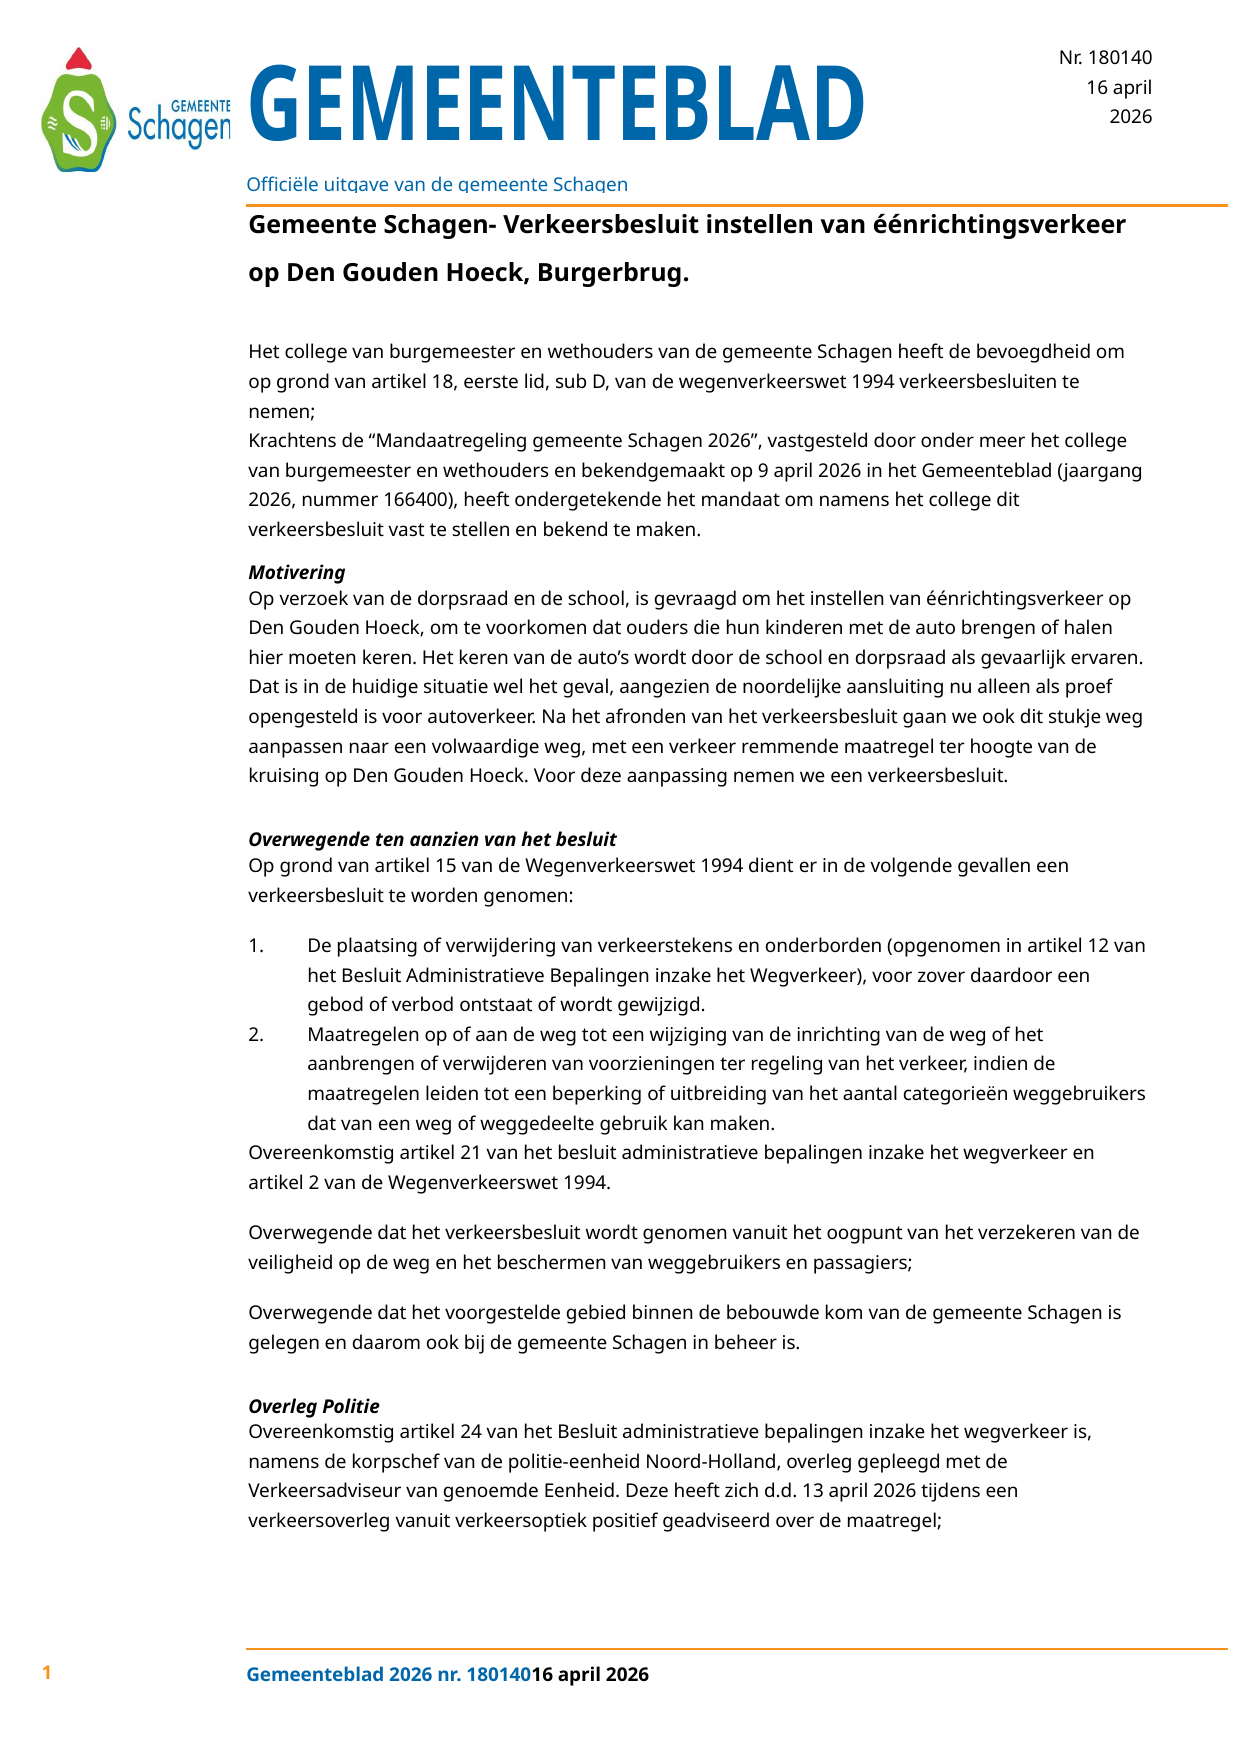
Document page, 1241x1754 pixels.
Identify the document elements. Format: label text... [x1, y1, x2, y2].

text Op grond van artikel 15 van de Wegenverkeerswet 1994 dient er in de volgende gevallen een verkeersbesluit te worden genomen: [248, 852, 1152, 907]
text Overwegende dat het verkeersbesluit wordt genomen vanuit het oogpunt van het verzekeren van de veiligheid op de weg en het beschermen van weggebruikers en passagiers; [248, 1219, 1152, 1274]
picture [41, 47, 231, 172]
text Krachtens de “Mandaatregeling gemeente Schagen 2026”, vastgesteld door onder meer het college van burgemeester en wethouders en bekendgemaakt op 9 april 2026 in het Gemeenteblad (jaargang 2026, nummer 166400), heeft ondergetekende het mandaat om namens het college dit verkeersbesluit vast te stellen en bekend te maken. [248, 427, 1152, 542]
text Overeenkomstig artikel 21 van het besluit administratieve bepalingen inzake het wegverkeer en artikel 2 van de Wegenverkeerswet 1994. [248, 1139, 1152, 1194]
text Overleg Politie [248, 1393, 1152, 1418]
text Motivering [248, 559, 1152, 585]
text Overeenkomstig artikel 24 van het Besluit administratieve bepalingen inzake het wegverkeer is, namens de korpschef van de politie-eenheid Noord-Holland, overleg gepleegd met de Verkeersadviseur van genoemde Eenheid. Deze heeft zich d.d. 13 april 2026 tijdens een verkeersoverleg vanuit verkeersoptiek positief geadviseerd over de maatregel; [248, 1418, 1152, 1533]
text Overwegende ten aanzien van het besluit [248, 826, 1152, 852]
text Op verzoek van de dorpsraad en de school, is gevraagd om het instellen van éénrichtingsverkeer op Den Gouden Hoeck, om te voorkomen dat ouders die hun kinderen met de auto brengen of halen hier moeten keren. Het keren van de auto’s wordt door de school en dorpsraad als gevaarlijk ervaren. Dat is in de huidige situatie wel het geval, aangezien de noordelijke aansluiting nu alleen als proef opengesteld is voor autoverkeer. Na het afronden van het verkeersbesluit gaan we ook dit stukje weg aanpassen naar een volwaardige weg, met een verkeer remmende maatregel ter hoogte van de kruising op Den Gouden Hoeck. Voor deze aanpassing nemen we een verkeersbesluit. [248, 585, 1152, 788]
text Gemeente Schagen- Verkeersbesluit instellen van éénrichtingsverkeer op Den Gouden Hoeck, Burgerbrug. [248, 207, 1152, 288]
text Het college van burgemeester en wethouders van de gemeente Schagen heeft de bevoegdheid om op grond van artikel 18, eerste lid, sub D, van de wegenverkeerswet 1994 verkeersbesluiten te nemen; [248, 339, 1152, 423]
list Maatregelen op of aan de weg tot een wijziging van de inrichting van de weg of het aanbrengen of verwijderen van voorzieningen ter regeling van het verkeer, indien de maatregelen leiden tot een beperking of uitbreiding van het aantal categorieën weggebruikers dat van een weg of weggedeelte gebruik kan maken. [248, 1021, 1152, 1135]
list De plaatsing of verwijdering van verkeerstekens en onderborden (opgenomen in artikel 12 van het Besluit Administratieve Bepalingen inzake het Wegverkeer), voor zover daardoor een gebod of verbod ontstaat of wordt gewijzigd. [248, 932, 1152, 1017]
text Overwegende dat het voorgestelde gebied binnen de bebouwde kom van de gemeente Schagen is gelegen en daarom ook bij de gemeente Schagen in beheer is. [248, 1299, 1152, 1354]
